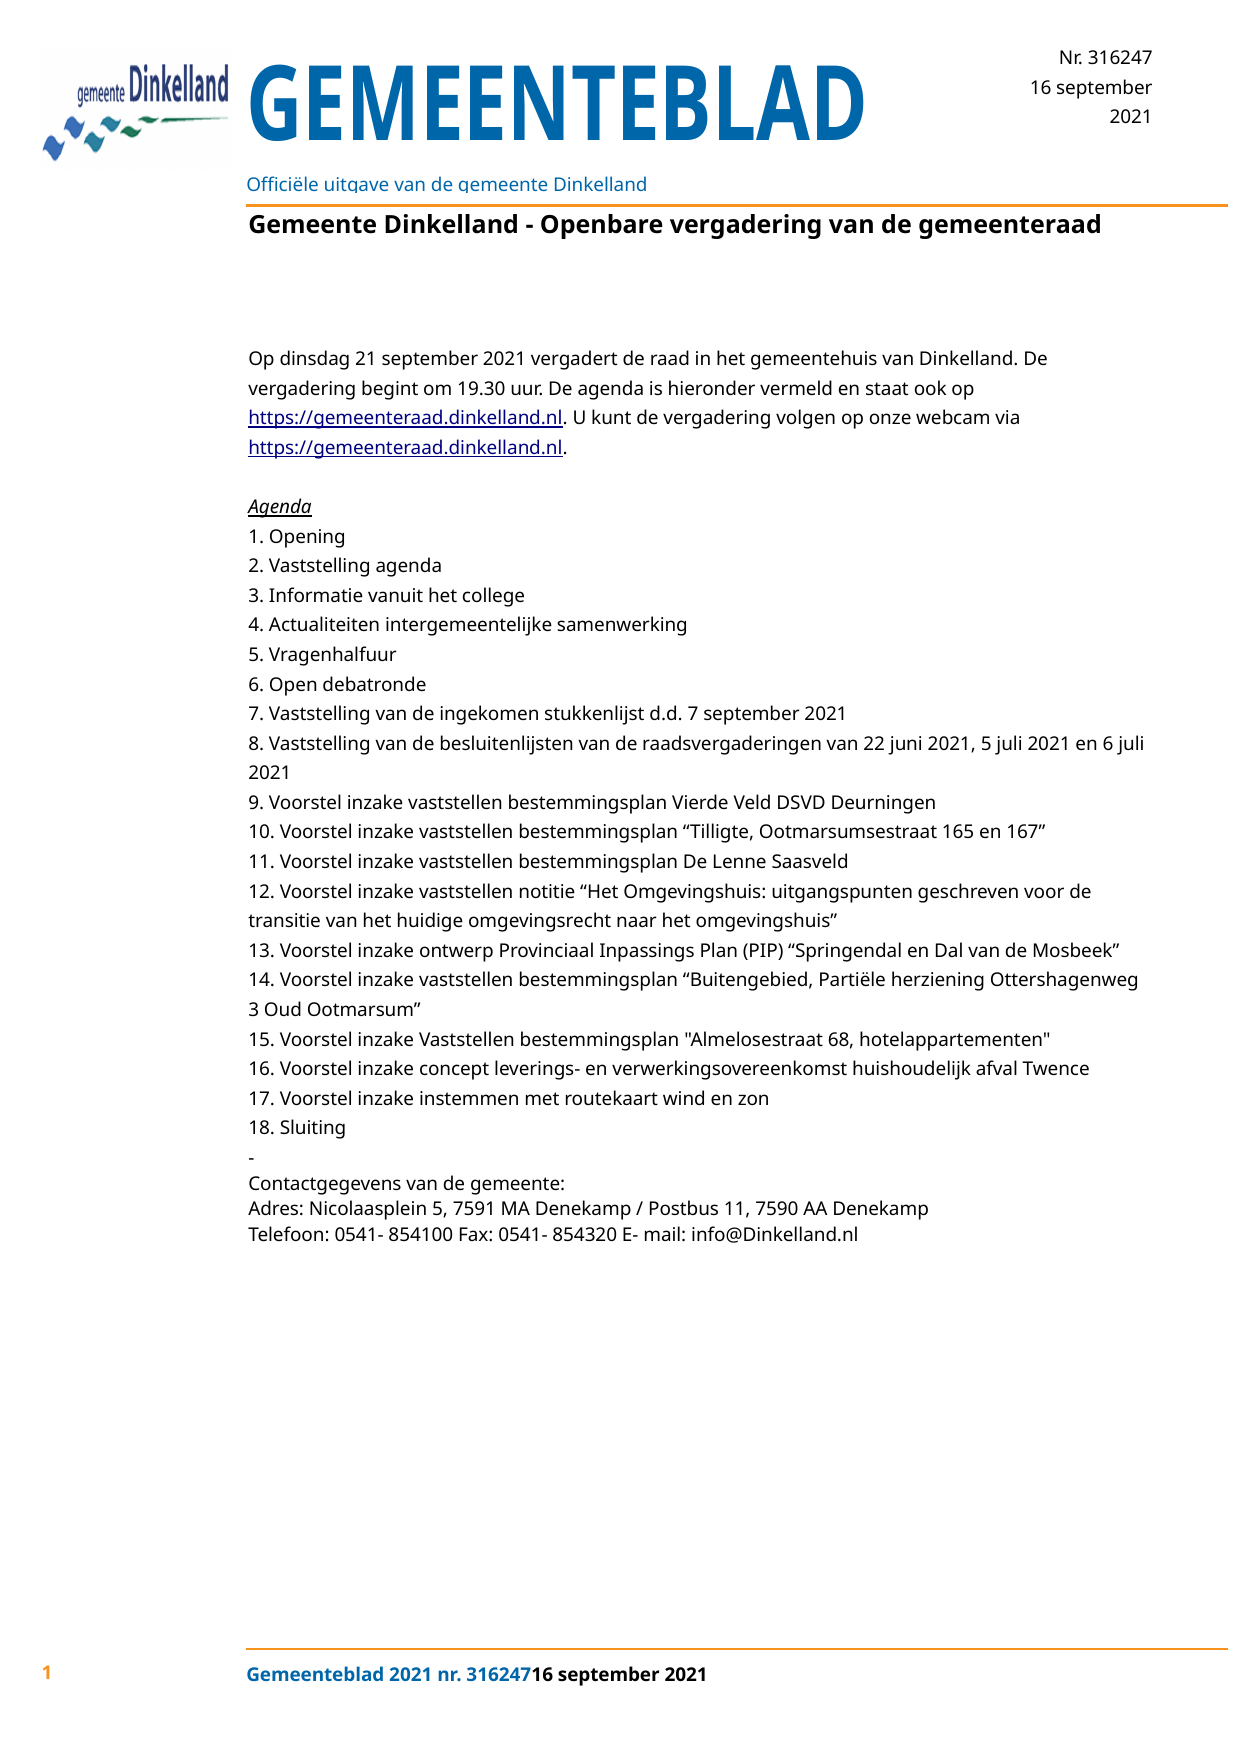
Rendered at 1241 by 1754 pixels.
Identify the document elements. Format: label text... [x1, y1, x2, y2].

text 15. Voorstel inzake Vaststellen bestemmingsplan "Almelosestraat 68, hotelappartementen" [248, 1026, 1152, 1051]
text 2. Vaststelling agenda [248, 552, 1152, 578]
text Contactgegevens van de gemeente: [248, 1170, 1152, 1196]
text 12. Voorstel inzake vaststellen notitie “Het Omgevingshuis: uitgangspunten geschreven voor de transitie van het huidige omgevingsrecht naar het omgevingshuis” [248, 878, 1152, 933]
text 18. Sluiting [248, 1114, 1152, 1140]
text 10. Voorstel inzake vaststellen bestemmingsplan “Tilligte, Ootmarsumsestraat 165 en 167” [248, 819, 1152, 844]
text 5. Vragenhalfuur [248, 641, 1152, 667]
text 9. Voorstel inzake vaststellen bestemmingsplan Vierde Veld DSVD Deurningen [248, 789, 1152, 815]
text 7. Vaststelling van de ingekomen stukkenlijst d.d. 7 september 2021 [248, 700, 1152, 726]
text - [248, 1144, 1152, 1170]
text 11. Voorstel inzake vaststellen bestemmingsplan De Lenne Saasveld [248, 848, 1152, 874]
text Gemeente Dinkelland - Openbare vergadering van de gemeenteraad [248, 207, 1152, 241]
text Telefoon: 0541- 854100 Fax: 0541- 854320 E- mail: info@Dinkelland.nl [248, 1221, 1152, 1247]
text 17. Voorstel inzake instemmen met routekaart wind en zon [248, 1085, 1152, 1111]
text Op dinsdag 21 september 2021 vergadert de raad in het gemeentehuis van Dinkelland. De vergadering begint om 19.30 uur. De agenda is hieronder vermeld en staat ook op https://gemeenteraad.dinkelland.nl. U kunt de vergadering volgen op onze webcam via https://gemeenteraad.dinkelland.nl. [248, 345, 1152, 460]
text Adres: Nicolaasplein 5, 7591 MA Denekamp / Postbus 11, 7590 AA Denekamp [248, 1196, 1152, 1221]
text 3. Informatie vanuit het college [248, 582, 1152, 608]
text 13. Voorstel inzake ontwerp Provinciaal Inpassings Plan (PIP) “Springendal en Dal van de Mosbeek” [248, 937, 1152, 963]
text 1. Opening [248, 523, 1152, 548]
text 6. Open debatronde [248, 671, 1152, 696]
text 4. Actualiteiten intergemeentelijke samenwerking [248, 612, 1152, 637]
picture [41, 47, 231, 172]
text 16. Voorstel inzake concept leverings- en verwerkingsovereenkomst huishoudelijk afval Twence [248, 1055, 1152, 1081]
text 14. Voorstel inzake vaststellen bestemmingsplan “Buitengebied, Partiële herziening Ottershagenweg 3 Oud Ootmarsum” [248, 967, 1152, 1022]
text Agenda [248, 493, 1152, 519]
text 8. Vaststelling van de besluitenlijsten van de raadsvergaderingen van 22 juni 2021, 5 juli 2021 en 6 juli 2021 [248, 730, 1152, 785]
